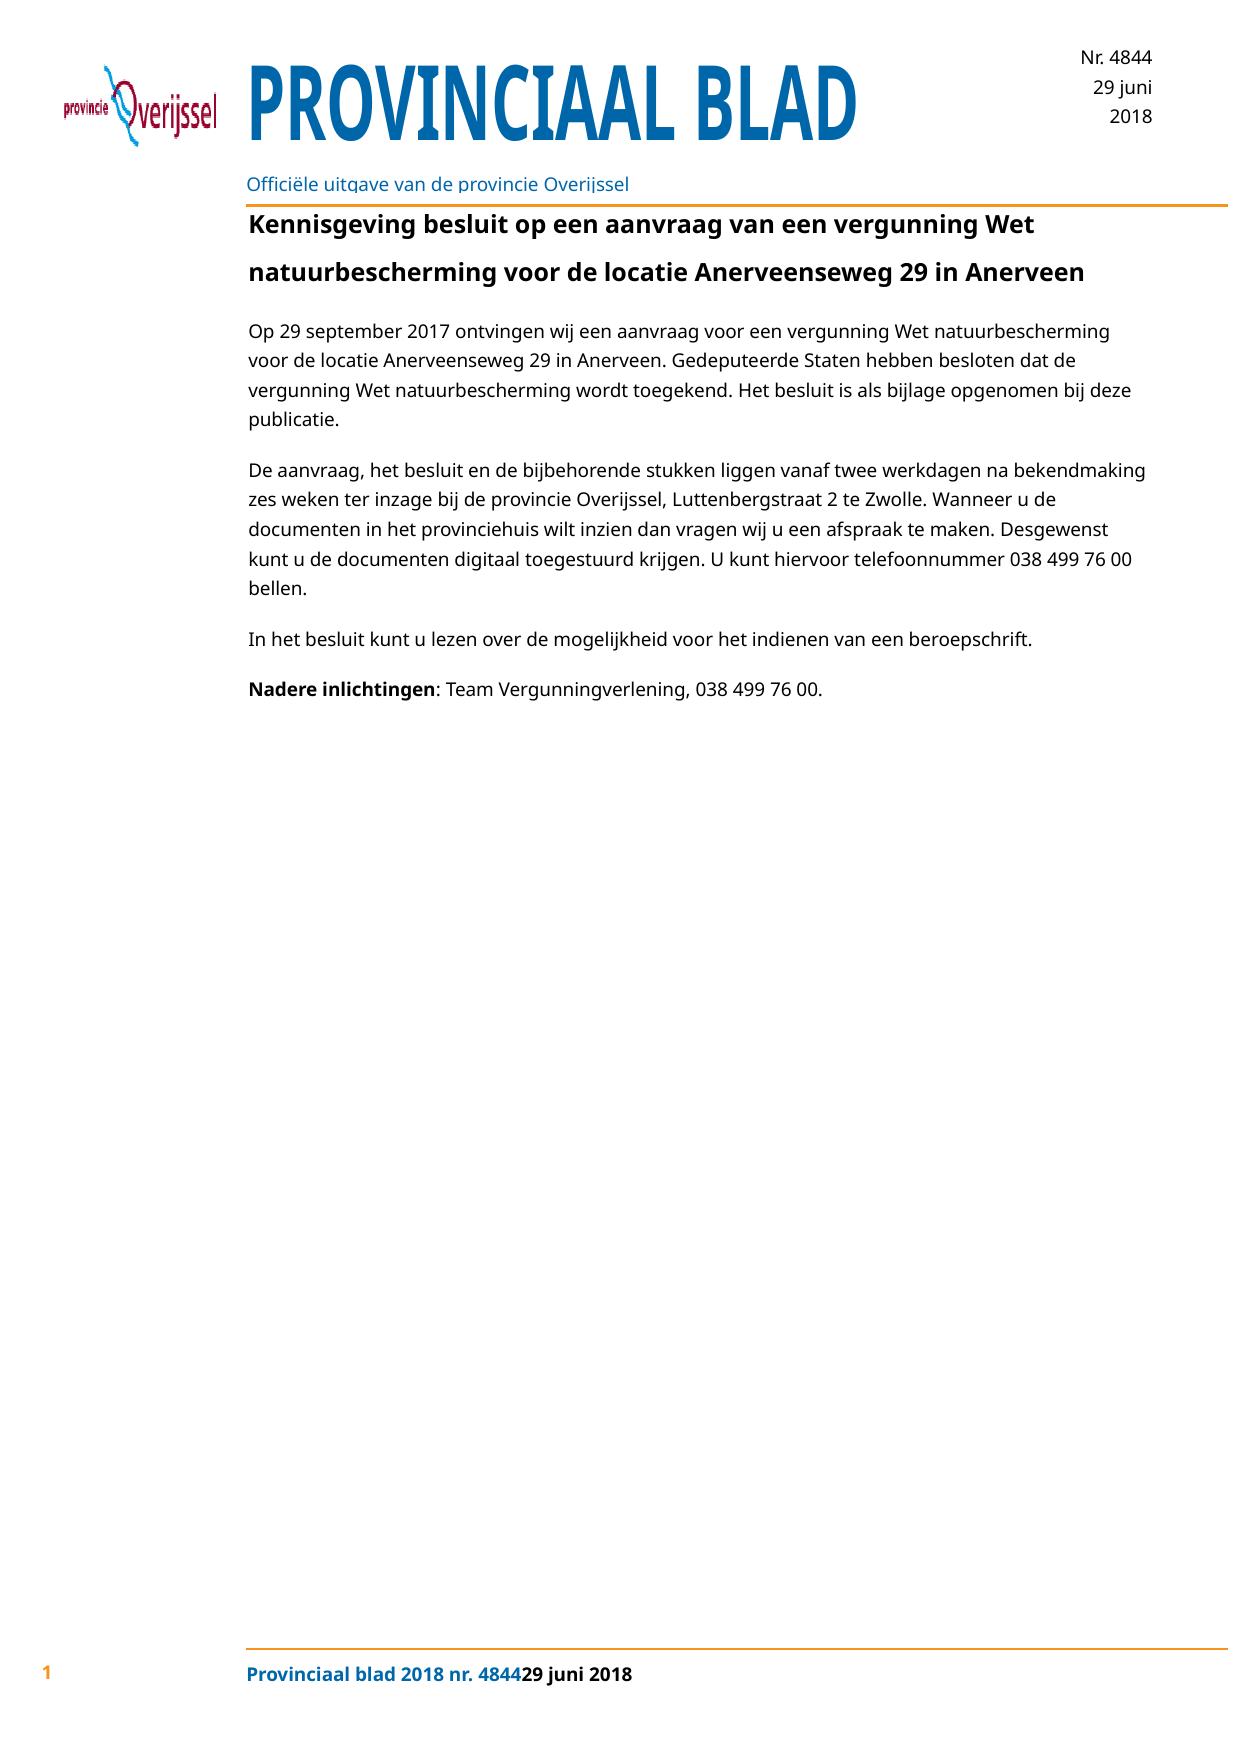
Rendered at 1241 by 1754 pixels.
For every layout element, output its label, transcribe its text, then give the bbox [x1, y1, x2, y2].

text In het besluit kunt u lezen over de mogelijkheid voor het indienen van een beroepschrift. [248, 626, 1152, 652]
text De aanvraag, het besluit en de bijbehorende stukken liggen vanaf twee werkdagen na bekendmaking zes weken ter inzage bij de provincie Overijssel, Luttenbergstraat 2 te Zwolle. Wanneer u de documenten in het provinciehuis wilt inzien dan vragen wij u een afspraak te maken. Desgewenst kunt u de documenten digitaal toegestuurd krijgen. U kunt hiervoor telefoonnummer 038 499 76 00 bellen. [248, 457, 1152, 601]
text Kennisgeving besluit op een aanvraag van een vergunning Wet natuurbescherming voor de locatie Anerveenseweg 29 in Anerveen [248, 207, 1152, 288]
text Op 29 september 2017 ontvingen wij een aanvraag voor een vergunning Wet natuurbescherming voor de locatie Anerveenseweg 29 in Anerveen. Gedeputeerde Staten hebben besloten dat de vergunning Wet natuurbescherming wordt toegekend. Het besluit is als bijlage opgenomen bij deze publicatie. [248, 318, 1152, 432]
picture [41, 47, 231, 172]
text Nadere inlichtingen: Team Vergunningverlening, 038 499 76 00. [248, 676, 1152, 702]
